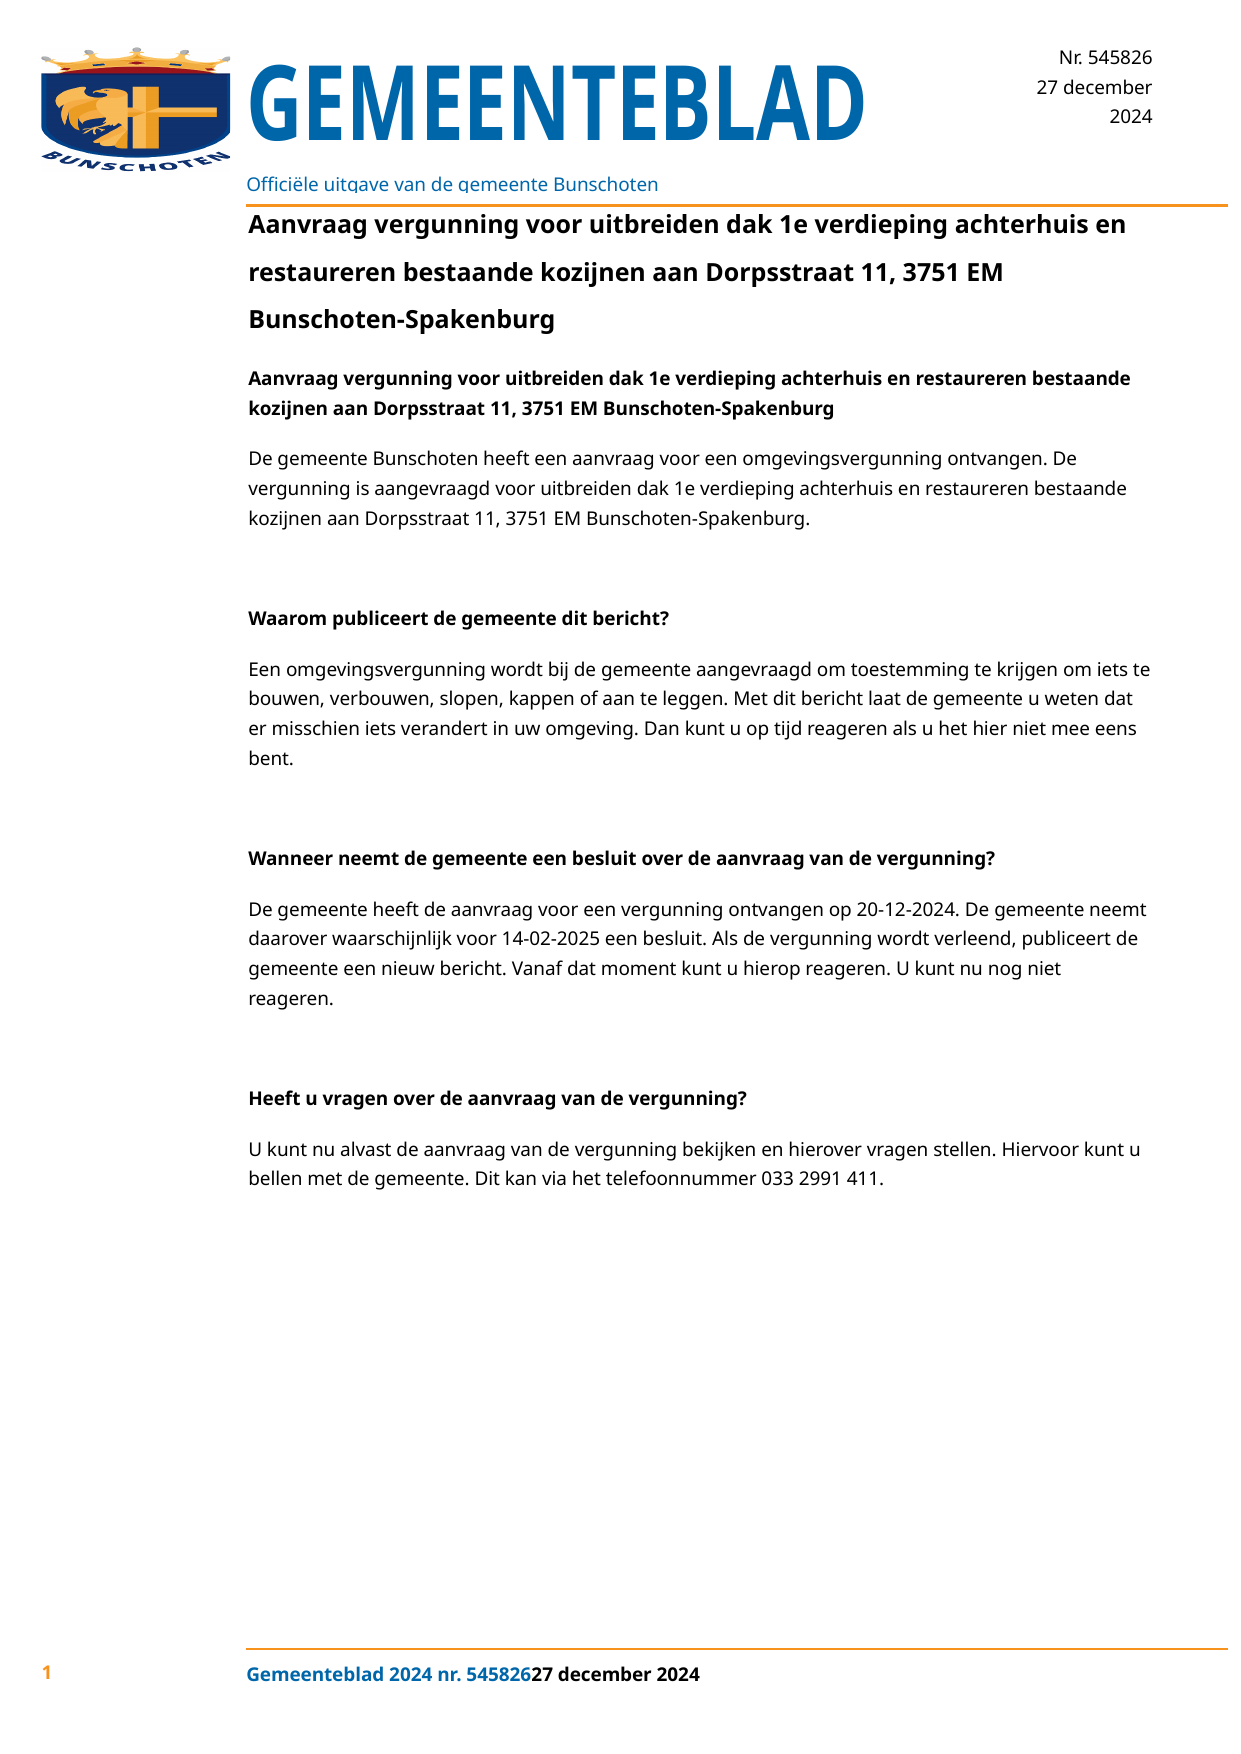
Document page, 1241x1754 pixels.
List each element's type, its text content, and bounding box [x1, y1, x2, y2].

text Waarom publiceert de gemeente dit bericht? [248, 606, 1152, 631]
text U kunt nu alvast de aanvraag van de vergunning bekijken en hierover vragen stellen. Hiervoor kunt u bellen met de gemeente. Dit kan via het telefoonnummer 033 2991 411. [248, 1136, 1152, 1191]
text De gemeente Bunschoten heeft een aanvraag voor een omgevingsvergunning ontvangen. De vergunning is aangevraagd voor uitbreiden dak 1e verdieping achterhuis en restaureren bestaande kozijnen aan Dorpsstraat 11, 3751 EM Bunschoten-Spakenburg. [248, 446, 1152, 530]
text Heeft u vragen over de aanvraag van de vergunning? [248, 1086, 1152, 1111]
text De gemeente heeft de aanvraag voor een vergunning ontvangen op 20-12-2024. De gemeente neemt daarover waarschijnlijk voor 14-02-2025 een besluit. Als de vergunning wordt verleend, publiceert de gemeente een nieuw bericht. Vanaf dat moment kunt u hierop reageren. U kunt nu nog niet reageren. [248, 896, 1152, 1010]
text Wanneer neemt de gemeente een besluit over de aanvraag van de vergunning? [248, 846, 1152, 871]
text Een omgevingsvergunning wordt bij de gemeente aangevraagd om toestemming te krijgen om iets te bouwen, verbouwen, slopen, kappen of aan te leggen. Met dit bericht laat de gemeente u weten dat er misschien iets verandert in uw omgeving. Dan kunt u op tijd reageren als u het hier niet mee eens bent. [248, 656, 1152, 770]
text Aanvraag vergunning voor uitbreiden dak 1e verdieping achterhuis en restaureren bestaande kozijnen aan Dorpsstraat 11, 3751 EM Bunschoten-Spakenburg [248, 366, 1152, 421]
picture [41, 47, 231, 172]
text Aanvraag vergunning voor uitbreiden dak 1e verdieping achterhuis en restaureren bestaande kozijnen aan Dorpsstraat 11, 3751 EM Bunschoten-Spakenburg [248, 207, 1152, 336]
